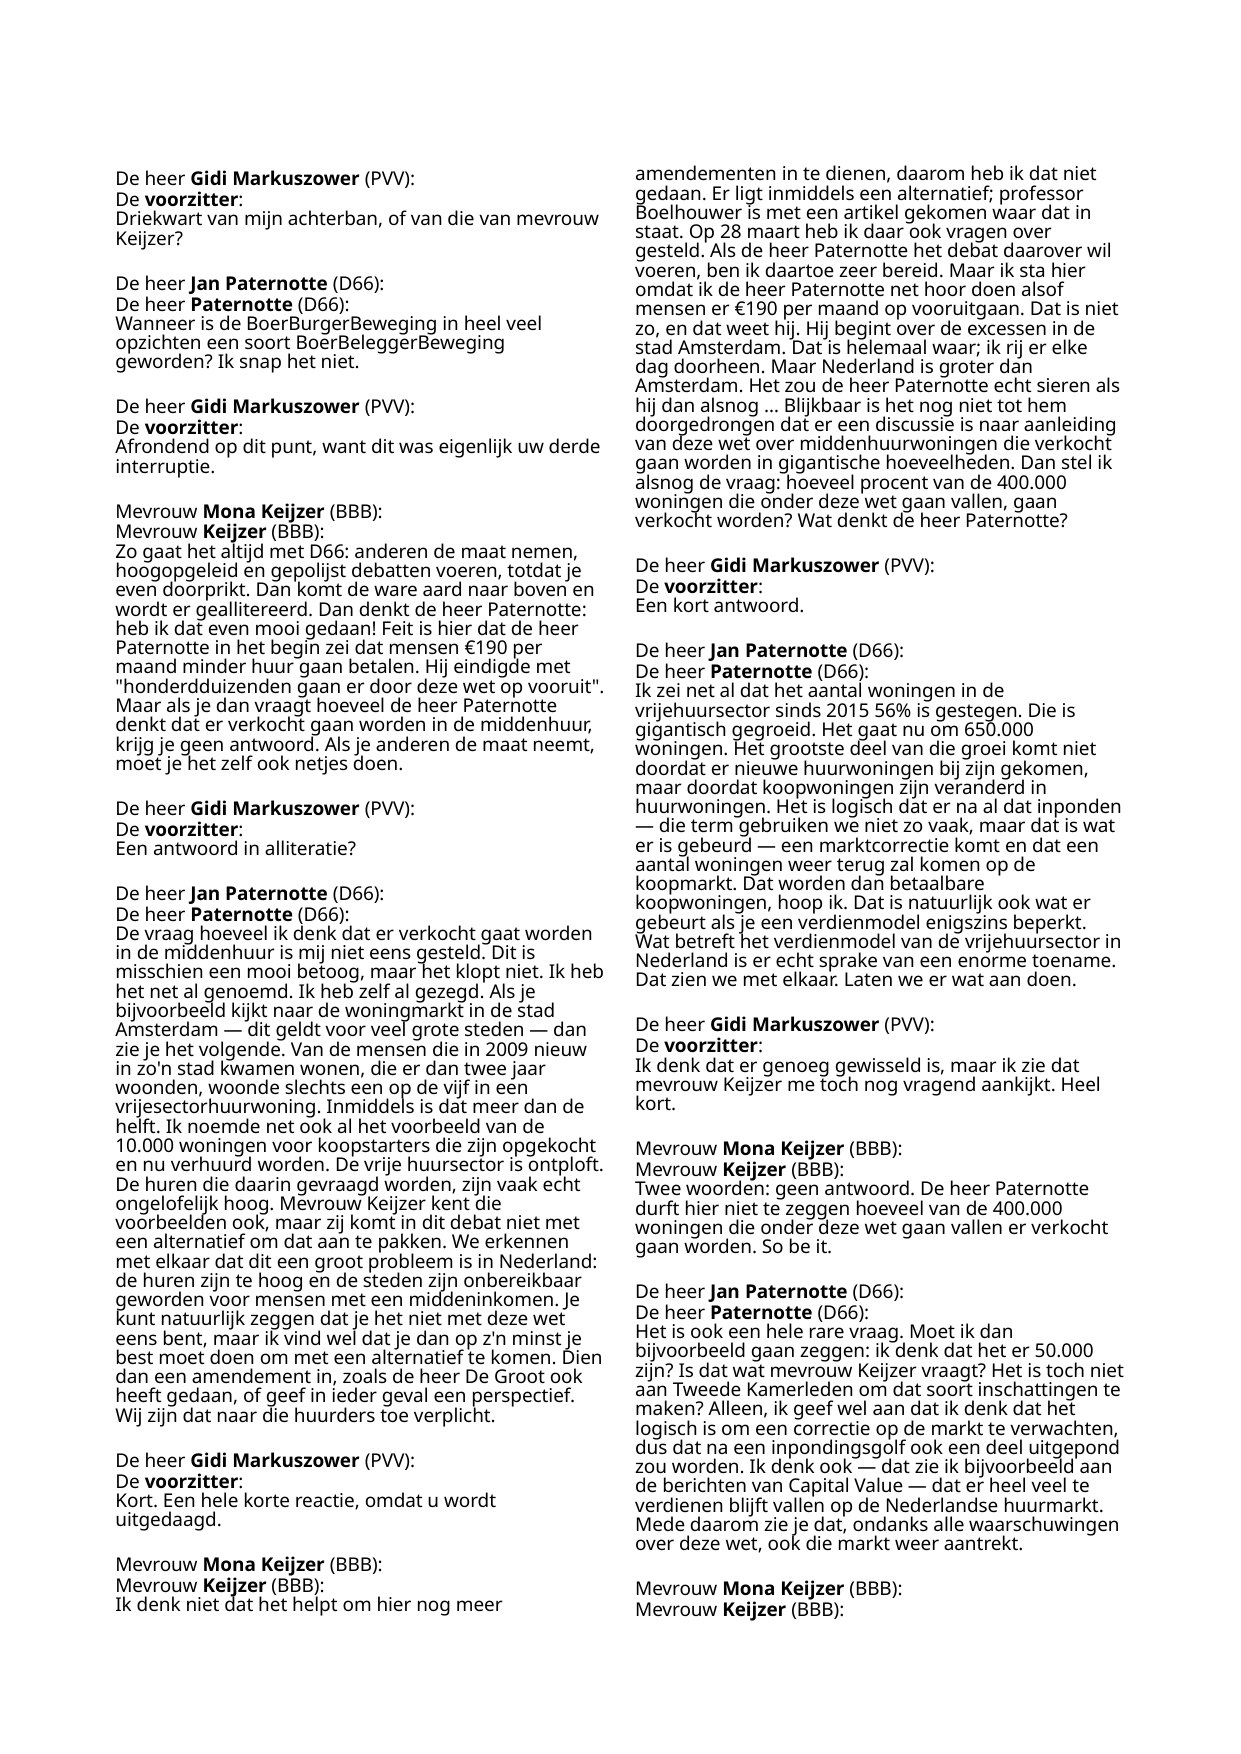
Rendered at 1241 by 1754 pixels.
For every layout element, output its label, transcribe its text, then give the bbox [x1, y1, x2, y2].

text De voorzitter: [635, 1037, 1125, 1057]
text Mevrouw Keijzer (BBB): [115, 1577, 605, 1596]
text De vraag hoeveel ik denk dat er verkocht gaat worden in de middenhuur is mij niet eens gesteld. Dit is misschien een mooi betoog, maar het klopt niet. Ik heb het net al genoemd. Ik heb zelf al gezegd. Als je bijvoorbeeld kijkt naar de woningmarkt in de stad Amsterdam — dit geldt voor veel grote steden — dan zie je het volgende. Van de mensen die in 2009 nieuw in zo'n stad kwamen wonen, die er dan twee jaar woonden, woonde slechts een op de vijf in een vrijesectorhuurwoning. Inmiddels is dat meer dan de helft. Ik noemde net ook al het voorbeeld van de 10.000 woningen voor koopstarters die zijn opgekocht en nu verhuurd worden. De vrije huursector is ontploft. De huren die daarin gevraagd worden, zijn vaak echt ongelofelijk hoog. Mevrouw Keijzer kent die voorbeelden ook, maar zij komt in dit debat niet met een alternatief om dat aan te pakken. We erkennen met elkaar dat dit een groot probleem is in Nederland: de huren zijn te hoog en de steden zijn onbereikbaar geworden voor mensen met een middeninkomen. Je kunt natuurlijk zeggen dat je het niet met deze wet eens bent, maar ik vind wel dat je dan op z'n minst je best moet doen om met een alternatief te komen. Dien dan een amendement in, zoals de heer De Groot ook heeft gedaan, of geef in ieder geval een perspectief. Wij zijn dat naar die huurders toe verplicht. [115, 925, 605, 1426]
text De voorzitter: [115, 419, 605, 438]
text Mevrouw Mona Keijzer (BBB): [115, 498, 605, 523]
text De heer Paternotte (D66): [635, 1304, 1125, 1323]
text De heer Gidi Markuszower (PVV): [115, 795, 605, 821]
text Mevrouw Keijzer (BBB): [635, 1601, 1125, 1620]
text Ik denk dat er genoeg gewisseld is, maar ik zie dat mevrouw Keijzer me toch nog vragend aankijkt. Heel kort. [635, 1057, 1125, 1114]
text De heer Paternotte (D66): [635, 663, 1125, 682]
text Wanneer is de BoerBurgerBeweging in heel veel opzichten een soort BoerBeleggerBeweging geworden? Ik snap het niet. [115, 315, 605, 373]
text Mevrouw Mona Keijzer (BBB): [635, 1575, 1125, 1601]
text De heer Gidi Markuszower (PVV): [115, 1447, 605, 1473]
text De heer Jan Paternotte (D66): [115, 270, 605, 296]
text Afrondend op dit punt, want dit was eigenlijk uw derde interruptie. [115, 438, 605, 477]
text De heer Paternotte (D66): [115, 906, 605, 925]
text De heer Jan Paternotte (D66): [635, 1278, 1125, 1304]
text De heer Paternotte (D66): [115, 296, 605, 315]
text De voorzitter: [635, 578, 1125, 597]
text amendementen in te dienen, daarom heb ik dat niet gedaan. Er ligt inmiddels een alternatief; professor Boelhouwer is met een artikel gekomen waar dat in staat. Op 28 maart heb ik daar ook vragen over gesteld. Als de heer Paternotte het debat daarover wil voeren, ben ik daartoe zeer bereid. Maar ik sta hier omdat ik de heer Paternotte net hoor doen alsof mensen er €190 per maand op vooruitgaan. Dat is niet zo, en dat weet hij. Hij begint over de excessen in de stad Amsterdam. Dat is helemaal waar; ik rij er elke dag doorheen. Maar Nederland is groter dan Amsterdam. Het zou de heer Paternotte echt sieren als hij dan alsnog … Blijkbaar is het nog niet tot hem doorgedrongen dat er een discussie is naar aanleiding van deze wet over middenhuurwoningen die verkocht gaan worden in gigantische hoeveelheden. Dan stel ik alsnog de vraag: hoeveel procent van de 400.000 woningen die onder deze wet gaan vallen, gaan verkocht worden? Wat denkt de heer Paternotte? [635, 165, 1125, 531]
text Kort. Een hele korte reactie, omdat u wordt uitgedaagd. [115, 1492, 605, 1530]
text Ik denk niet dat het helpt om hier nog meer [115, 1596, 605, 1616]
text Mevrouw Keijzer (BBB): [115, 523, 605, 543]
text Ik zei net al dat het aantal woningen in de vrijehuursector sinds 2015 56% is gestegen. Die is gigantisch gegroeid. Het gaat nu om 650.000 woningen. Het grootste deel van die groei komt niet doordat er nieuwe huurwoningen bij zijn gekomen, maar doordat koopwoningen zijn veranderd in huurwoningen. Het is logisch dat er na al dat inponden — die term gebruiken we niet zo vaak, maar dat is wat er is gebeurd — een marktcorrectie komt en dat een aantal woningen weer terug zal komen op de koopmarkt. Dat worden dan betaalbare koopwoningen, hoop ik. Dat is natuurlijk ook wat er gebeurt als je een verdienmodel enigszins beperkt. Wat betreft het verdienmodel van de vrijehuursector in Nederland is er echt sprake van een enorme toename. Dat zien we met elkaar. Laten we er wat aan doen. [635, 682, 1125, 991]
text Een antwoord in alliteratie? [115, 840, 605, 859]
text Het is ook een hele rare vraag. Moet ik dan bijvoorbeeld gaan zeggen: ik denk dat het er 50.000 zijn? Is dat wat mevrouw Keijzer vraagt? Het is toch niet aan Tweede Kamerleden om dat soort inschattingen te maken? Alleen, ik geef wel aan dat ik denk dat het logisch is om een correctie op de markt te verwachten, dus dat na een inpondingsgolf ook een deel uitgepond zou worden. Ik denk ook — dat zie ik bijvoorbeeld aan de berichten van Capital Value — dat er heel veel te verdienen blijft vallen op de Nederlandse huurmarkt. Mede daarom zie je dat, ondanks alle waarschuwingen over deze wet, ook die markt weer aantrekt. [635, 1323, 1125, 1554]
text De heer Gidi Markuszower (PVV): [115, 393, 605, 419]
text Zo gaat het altijd met D66: anderen de maat nemen, hoogopgeleid en gepolijst debatten voeren, totdat je even doorprikt. Dan komt de ware aard naar boven en wordt er geallitereerd. Dan denkt de heer Paternotte: heb ik dat even mooi gedaan! Feit is hier dat de heer Paternotte in het begin zei dat mensen €190 per maand minder huur gaan betalen. Hij eindigde met "honderdduizenden gaan er door deze wet op vooruit". Maar als je dan vraagt hoeveel de heer Paternotte denkt dat er verkocht gaan worden in de middenhuur, krijg je geen antwoord. Als je anderen de maat neemt, moet je het zelf ook netjes doen. [115, 543, 605, 774]
text Mevrouw Mona Keijzer (BBB): [635, 1135, 1125, 1161]
text De voorzitter: [115, 191, 605, 210]
text Driekwart van mijn achterban, of van die van mevrouw Keijzer? [115, 210, 605, 249]
text De voorzitter: [115, 1473, 605, 1492]
text Een kort antwoord. [635, 597, 1125, 617]
text De heer Jan Paternotte (D66): [115, 880, 605, 906]
text Twee woorden: geen antwoord. De heer Paternotte durft hier niet te zeggen hoeveel van de 400.000 woningen die onder deze wet gaan vallen er verkocht gaan worden. So be it. [635, 1180, 1125, 1257]
text Mevrouw Mona Keijzer (BBB): [115, 1551, 605, 1577]
text De heer Gidi Markuszower (PVV): [115, 165, 605, 191]
text De heer Jan Paternotte (D66): [635, 637, 1125, 663]
text De heer Gidi Markuszower (PVV): [635, 552, 1125, 578]
text Mevrouw Keijzer (BBB): [635, 1161, 1125, 1180]
text De voorzitter: [115, 821, 605, 840]
text De heer Gidi Markuszower (PVV): [635, 1012, 1125, 1037]
